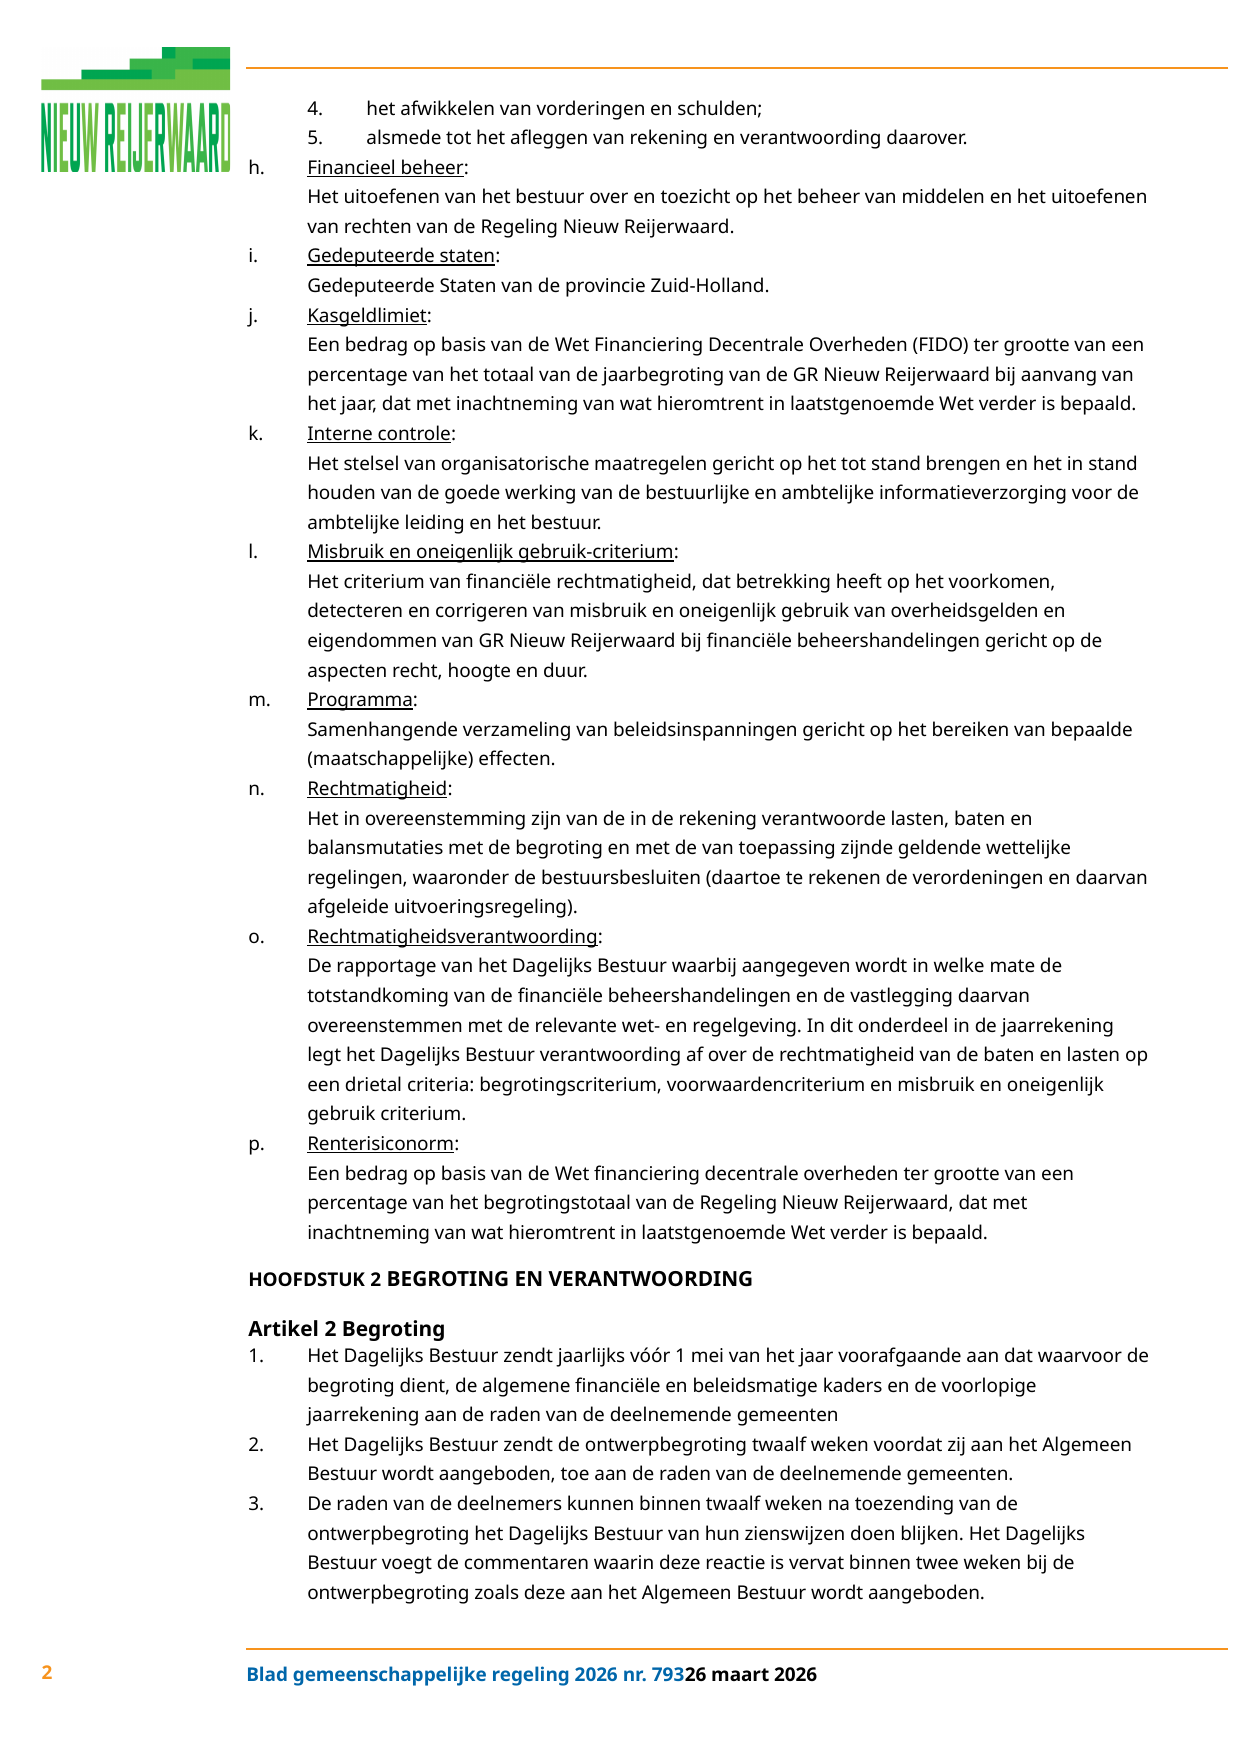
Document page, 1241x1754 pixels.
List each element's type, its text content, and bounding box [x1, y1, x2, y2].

list Samenhangende verzameling van beleidsinspanningen gericht op het bereiken van bepaalde (maatschappelijke) effecten. [248, 716, 1152, 771]
list De raden van de deelnemers kunnen binnen twaalf weken na toezending van de ontwerpbegroting het Dagelijks Bestuur van hun zienswijzen doen blijken. Het Dagelijks Bestuur voegt de commentaren waarin deze reactie is vervat binnen twee weken bij de ontwerpbegroting zoals deze aan het Algemeen Bestuur wordt aangeboden. [248, 1490, 1152, 1605]
list Gedeputeerde Staten van de provincie Zuid-Holland. [248, 272, 1152, 298]
list Het stelsel van organisatorische maatregelen gericht op het tot stand brengen en het in stand houden van de goede werking van de bestuurlijke en ambtelijke informatieverzorging voor de ambtelijke leiding en het bestuur. [248, 450, 1152, 535]
picture [41, 47, 231, 172]
list Het uitoefenen van het bestuur over en toezicht op het beheer van middelen en het uitoefenen van rechten van de Regeling Nieuw Reijerwaard. [248, 183, 1152, 239]
list Renterisiconorm: [248, 1130, 1152, 1156]
list Interne controle: [248, 420, 1152, 446]
text Artikel 2 Begroting [248, 1314, 1152, 1342]
list Het Dagelijks Bestuur zendt jaarlijks vóór 1 mei van het jaar voorafgaande aan dat waarvoor de begroting dient, de algemene financiële en beleidsmatige kaders en de voorlopige jaarrekening aan de raden van de deelnemende gemeenten [248, 1342, 1152, 1427]
list Een bedrag op basis van de Wet Financiering Decentrale Overheden (FIDO) ter grootte van een percentage van het totaal van de jaarbegroting van de GR Nieuw Reijerwaard bij aanvang van het jaar, dat met inachtneming van wat hieromtrent in laatstgenoemde Wet verder is bepaald. [248, 331, 1152, 416]
list Financieel beheer: [248, 154, 1152, 180]
list Rechtmatigheidsverantwoording: [248, 923, 1152, 949]
list Een bedrag op basis van de Wet financiering decentrale overheden ter grootte van een percentage van het begrotingstotaal van de Regeling Nieuw Reijerwaard, dat met inachtneming van wat hieromtrent in laatstgenoemde Wet verder is bepaald. [248, 1160, 1152, 1245]
list De rapportage van het Dagelijks Bestuur waarbij aangegeven wordt in welke mate de totstandkoming van de financiële beheershandelingen en de vastlegging daarvan overeenstemmen met de relevante wet- en regelgeving. In dit onderdeel in de jaarrekening legt het Dagelijks Bestuur verantwoording af over de rechtmatigheid van de baten en lasten op een drietal criteria: begrotingscriterium, voorwaardencriterium en misbruik en oneigenlijk gebruik criterium. [248, 953, 1152, 1126]
list Misbruik en oneigenlijk gebruik-criterium: [248, 538, 1152, 564]
list Kasgeldlimiet: [248, 302, 1152, 328]
text HOOFDSTUK 2 BEGROTING EN VERANTWOORDING [248, 1264, 1152, 1293]
list Gedeputeerde staten: [248, 243, 1152, 268]
list het afwikkelen van vorderingen en schulden; [307, 95, 1152, 121]
list Rechtmatigheid: [248, 775, 1152, 801]
list Het in overeenstemming zijn van de in de rekening verantwoorde lasten, baten en balansmutaties met de begroting en met de van toepassing zijnde geldende wettelijke regelingen, waaronder de bestuursbesluiten (daartoe te rekenen de verordeningen en daarvan afgeleide uitvoeringsregeling). [248, 805, 1152, 919]
list alsmede tot het afleggen van rekening en verantwoording daarover. [307, 124, 1152, 150]
list Programma: [248, 686, 1152, 712]
list Het Dagelijks Bestuur zendt de ontwerpbegroting twaalf weken voordat zij aan het Algemeen Bestuur wordt aangeboden, toe aan de raden van de deelnemende gemeenten. [248, 1431, 1152, 1486]
list Het criterium van financiële rechtmatigheid, dat betrekking heeft op het voorkomen, detecteren en corrigeren van misbruik en oneigenlijk gebruik van overheidsgelden en eigendommen van GR Nieuw Reijerwaard bij financiële beheershandelingen gericht op de aspecten recht, hoogte en duur. [248, 568, 1152, 683]
